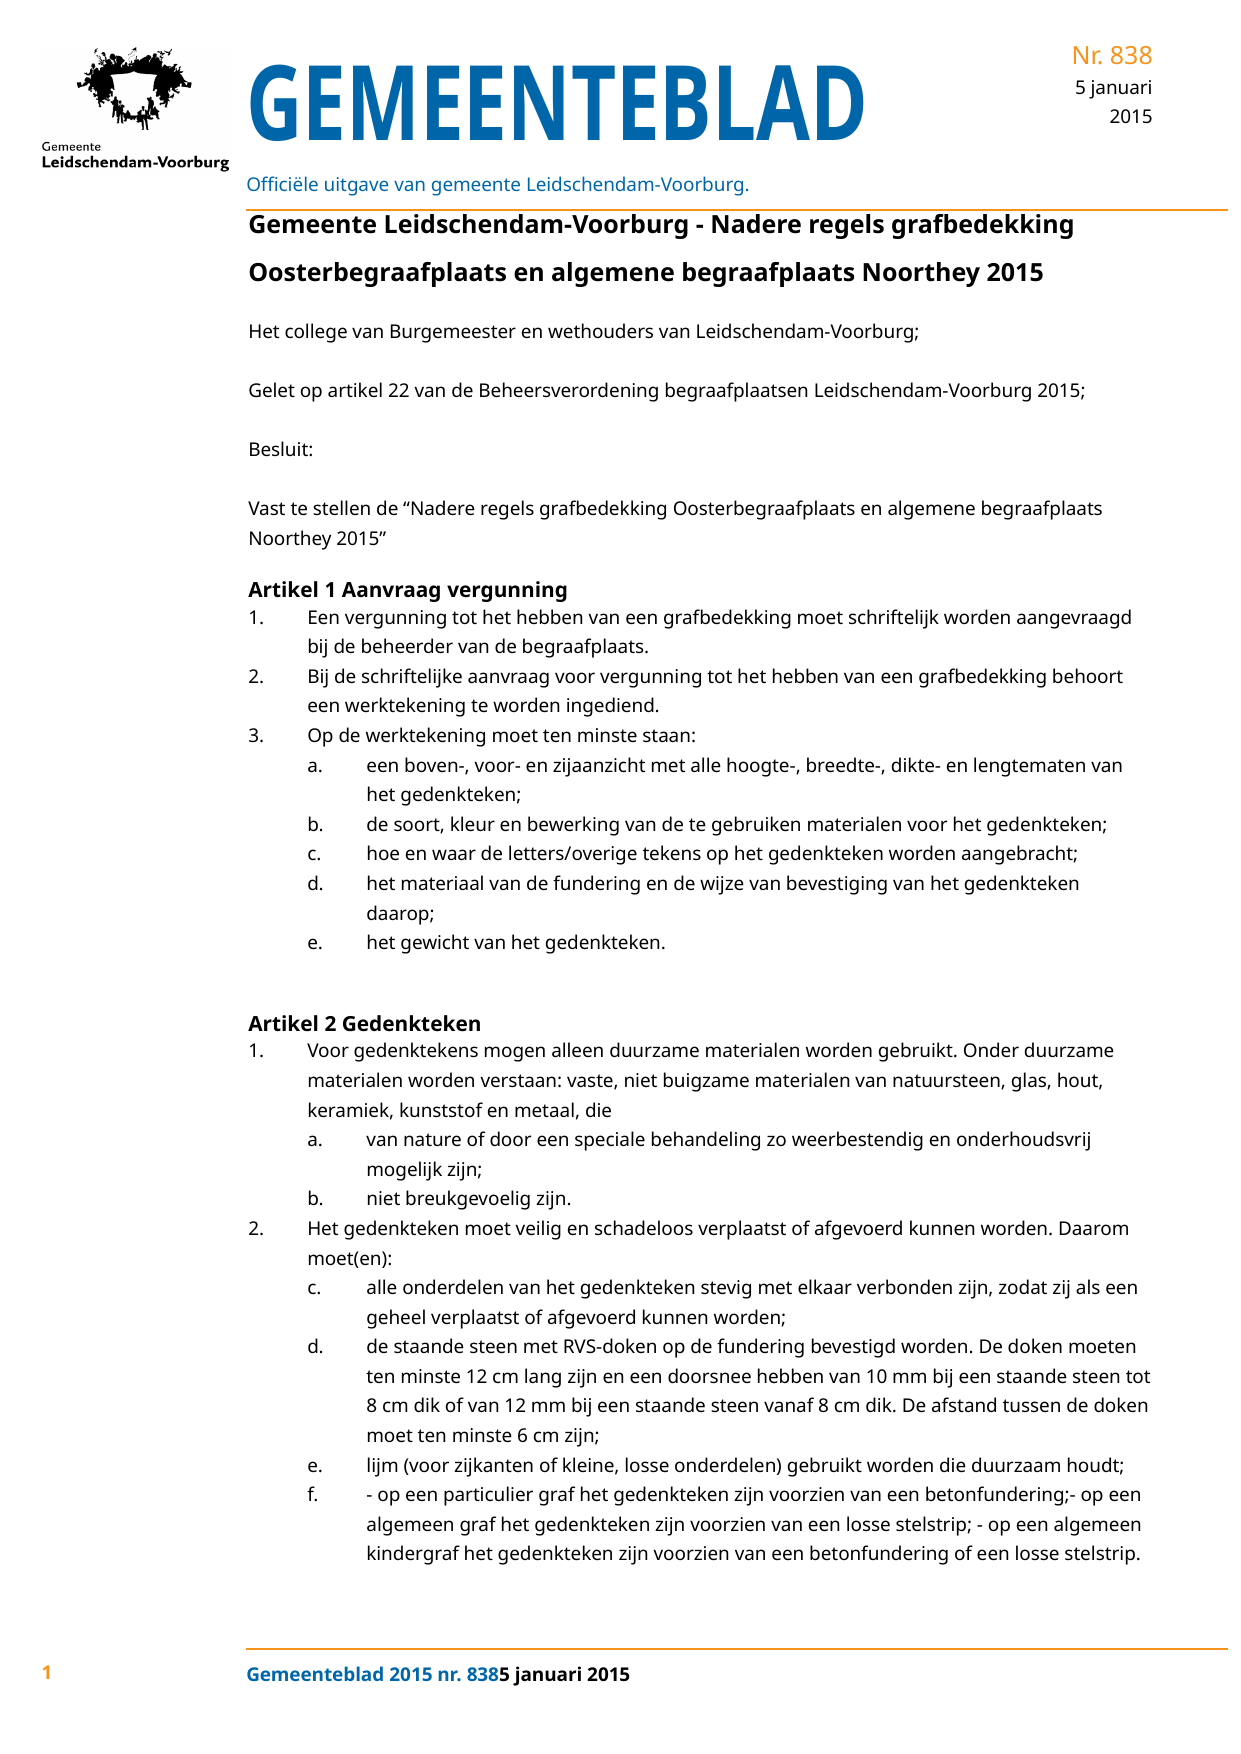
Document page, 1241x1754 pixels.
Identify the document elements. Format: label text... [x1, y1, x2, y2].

list van nature of door een speciale behandeling zo weerbestendig en onderhoudsvrij mogelijk zijn; [307, 1126, 1152, 1182]
list Een vergunning tot het hebben van een grafbedekking moet schriftelijk worden aangevraagd bij de beheerder van de begraafplaats. [248, 604, 1152, 659]
text Artikel 1 Aanvraag vergunning [248, 575, 1152, 604]
list de soort, kleur en bewerking van de te gebruiken materialen voor het gedenkteken; [307, 811, 1152, 837]
text Gemeente Leidschendam-Voorburg - Nadere regels grafbedekking Oosterbegraafplaats en algemene begraafplaats Noorthey 2015 [248, 211, 1152, 288]
list hoe en waar de letters/overige tekens op het gedenkteken worden aangebracht; [307, 841, 1152, 866]
text Besluit: [248, 436, 1152, 462]
list het gewicht van het gedenkteken. [307, 929, 1152, 955]
list Het gedenkteken moet veilig en schadeloos verplaatst of afgevoerd kunnen worden. Daarom moet(en): [248, 1215, 1152, 1271]
list lijm (voor zijkanten of kleine, losse onderdelen) gebruikt worden die duurzaam houdt; [307, 1452, 1152, 1478]
list een boven-, voor- en zijaanzicht met alle hoogte-, breedte-, dikte- en lengtematen van het gedenkteken; [307, 752, 1152, 807]
list Op de werktekening moet ten minste staan: [248, 722, 1152, 748]
list Bij de schriftelijke aanvraag voor vergunning tot het hebben van een grafbedekking behoort een werktekening te worden ingediend. [248, 663, 1152, 718]
list het materiaal van de fundering en de wijze van bevestiging van het gedenkteken daarop; [307, 870, 1152, 925]
list alle onderdelen van het gedenkteken stevig met elkaar verbonden zijn, zodat zij als een geheel verplaatst of afgevoerd kunnen worden; [307, 1274, 1152, 1330]
text Vast te stellen de “Nadere regels grafbedekking Oosterbegraafplaats en algemene begraafplaats Noorthey 2015” [248, 495, 1152, 551]
list - op een particulier graf het gedenkteken zijn voorzien van een betonfundering;- op een algemeen graf het gedenkteken zijn voorzien van een losse stelstrip; - op een algemeen kindergraf het gedenkteken zijn voorzien van een betonfundering of een losse stelstrip. [307, 1481, 1152, 1566]
list niet breukgevoelig zijn. [307, 1186, 1152, 1211]
picture [41, 47, 231, 172]
text Artikel 2 Gedenkteken [248, 1009, 1152, 1038]
text Gelet op artikel 22 van de Beheersverordening begraafplaatsen Leidschendam-Voorburg 2015; [248, 377, 1152, 403]
text Het college van Burgemeester en wethouders van Leidschendam-Voorburg; [248, 318, 1152, 344]
list de staande steen met RVS-doken op de fundering bevestigd worden. De doken moeten ten minste 12 cm lang zijn en een doorsnee hebben van 10 mm bij een staande steen tot 8 cm dik of van 12 mm bij een staande steen vanaf 8 cm dik. De afstand tussen de doken moet ten minste 6 cm zijn; [307, 1333, 1152, 1448]
list Voor gedenktekens mogen alleen duurzame materialen worden gebruikt. Onder duurzame materialen worden verstaan: vaste, niet buigzame materialen van natuursteen, glas, hout, keramiek, kunststof en metaal, die [248, 1038, 1152, 1123]
